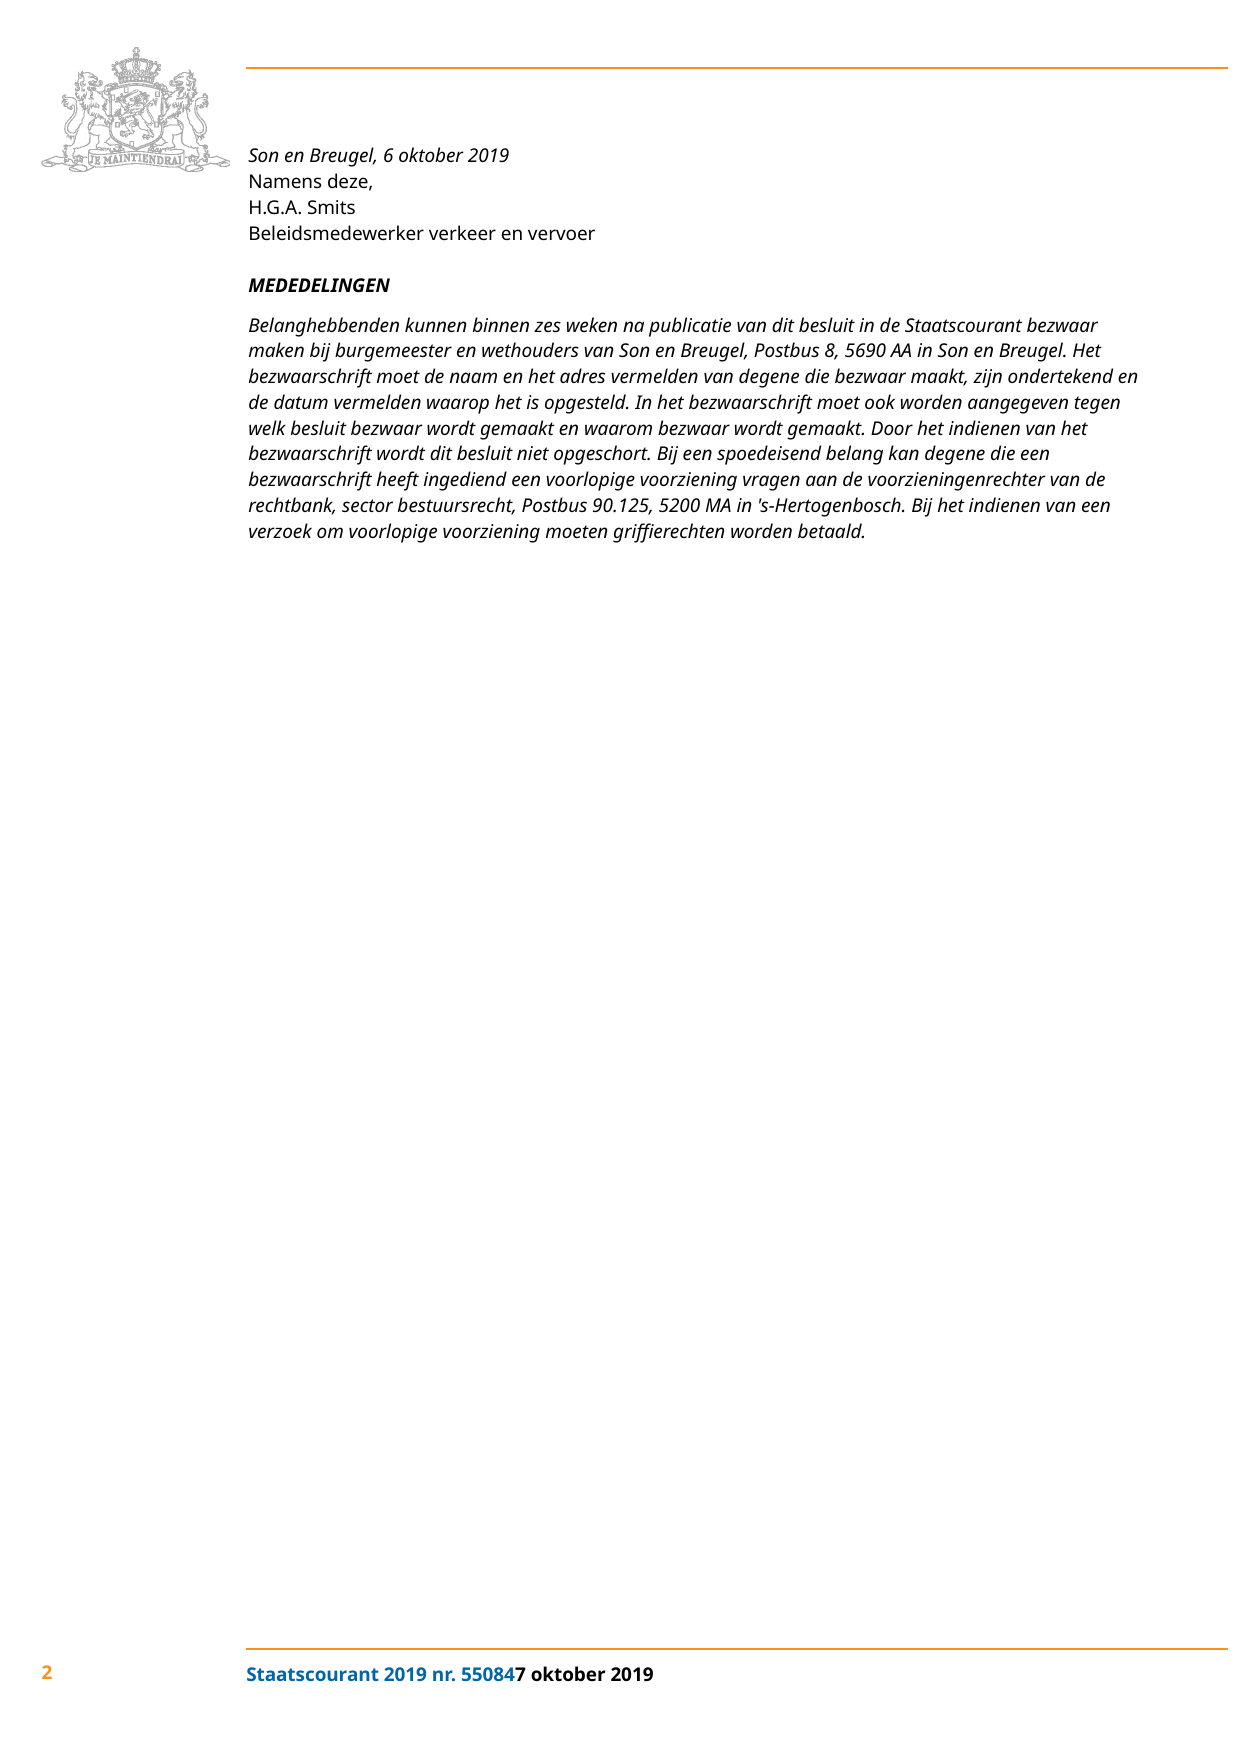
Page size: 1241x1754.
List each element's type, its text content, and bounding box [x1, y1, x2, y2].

text H.G.A. Smits [248, 194, 1152, 220]
text Son en Breugel, 6 oktober 2019 [248, 143, 1152, 168]
picture [41, 47, 231, 172]
text Namens deze, [248, 168, 1152, 194]
text Beleidsmedewerker verkeer en vervoer [248, 220, 1152, 246]
text MEDEDELINGEN [248, 273, 1152, 298]
text Belanghebbenden kunnen binnen zes weken na publicatie van dit besluit in de Staatscourant bezwaar maken bij burgemeester en wethouders van Son en Breugel, Postbus 8, 5690 AA in Son en Breugel. Het bezwaarschrift moet de naam en het adres vermelden van degene die bezwaar maakt, zijn ondertekend en de datum vermelden waarop het is opgesteld. In het bezwaarschrift moet ook worden aangegeven tegen welk besluit bezwaar wordt gemaakt en waarom bezwaar wordt gemaakt. Door het indienen van het bezwaarschrift wordt dit besluit niet opgeschort. Bij een spoedeisend belang kan degene die een bezwaarschrift heeft ingediend een voorlopige voorziening vragen aan de voorzieningenrechter van de rechtbank, sector bestuursrecht, Postbus 90.125, 5200 MA in 's-Hertogenbosch. Bij het indienen van een verzoek om voorlopige voorziening moeten griffierechten worden betaald. [248, 312, 1152, 543]
